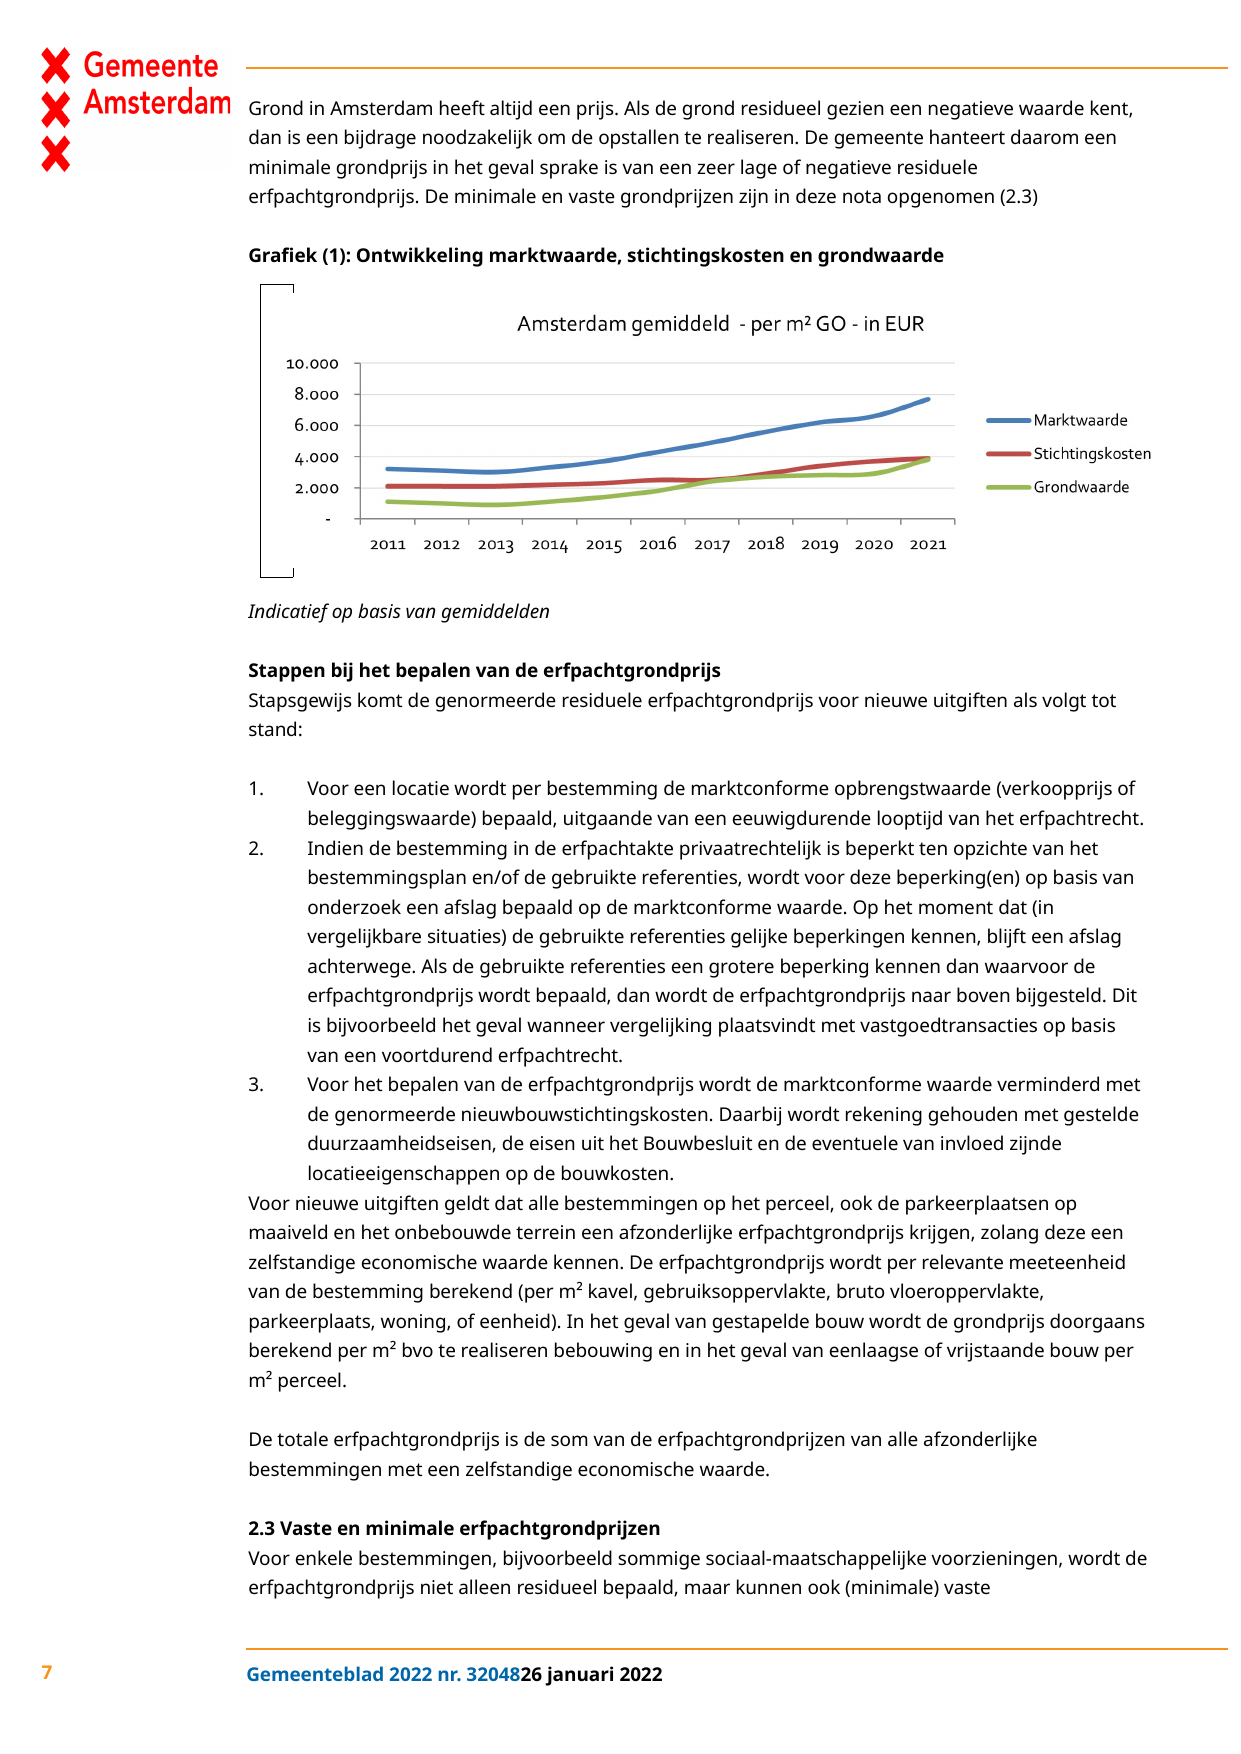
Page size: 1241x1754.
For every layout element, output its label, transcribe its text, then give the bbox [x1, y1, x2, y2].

picture [268, 293, 1173, 568]
text Grafiek (1): Ontwikkeling marktwaarde, stichtingskosten en grondwaarde [248, 243, 1152, 268]
text Stappen bij het bepalen van de erfpachtgrondprijs [248, 657, 1152, 683]
text 2.3 Vaste en minimale erfpachtgrondprijzen [248, 1515, 1152, 1541]
text Grond in Amsterdam heeft altijd een prijs. Als de grond residueel gezien een negatieve waarde kent, dan is een bijdrage noodzakelijk om de opstallen te realiseren. De gemeente hanteert daarom een minimale grondprijs in het geval sprake is van een zeer lage of negatieve residuele erfpachtgrondprijs. De minimale en vaste grondprijzen zijn in deze nota opgenomen (2.3) [248, 95, 1152, 209]
text Stapsgewijs komt de genormeerde residuele erfpachtgrondprijs voor nieuwe uitgiften als volgt tot stand: [248, 687, 1152, 742]
text Indicatief op basis van gemiddelden [248, 598, 1152, 624]
text Voor nieuwe uitgiften geldt dat alle bestemmingen op het perceel, ook de parkeerplaatsen op maaiveld en het onbebouwde terrein een afzonderlijke erfpachtgrondprijs krijgen, zolang deze een zelfstandige economische waarde kennen. De erfpachtgrondprijs wordt per relevante meeteenheid van de bestemming berekend (per m² kavel, gebruiksoppervlakte, bruto vloeroppervlakte, parkeerplaats, woning, of eenheid). In het geval van gestapelde bouw wordt de grondprijs doorgaans berekend per m² bvo te realiseren bebouwing en in het geval van eenlaagse of vrijstaande bouw per m² perceel. [248, 1190, 1152, 1393]
picture [41, 47, 231, 172]
text Voor enkele bestemmingen, bijvoorbeeld sommige sociaal-maatschappelijke voorzieningen, wordt de erfpachtgrondprijs niet alleen residueel bepaald, maar kunnen ook (minimale) vaste [248, 1545, 1152, 1600]
list Voor het bepalen van de erfpachtgrondprijs wordt de marktconforme waarde verminderd met de genormeerde nieuwbouwstichtingskosten. Daarbij wordt rekening gehouden met gestelde duurzaamheidseisen, de eisen uit het Bouwbesluit en de eventuele van invloed zijnde locatieeigenschappen op de bouwkosten. [248, 1071, 1152, 1186]
list Indien de bestemming in de erfpachtakte privaatrechtelijk is beperkt ten opzichte van het bestemmingsplan en/of de gebruikte referenties, wordt voor deze beperking(en) op basis van onderzoek een afslag bepaald op de marktconforme waarde. Op het moment dat (in vergelijkbare situaties) de gebruikte referenties gelijke beperkingen kennen, blijft een afslag achterwege. Als de gebruikte referenties een grotere beperking kennen dan waarvoor de erfpachtgrondprijs wordt bepaald, dan wordt de erfpachtgrondprijs naar boven bijgesteld. Dit is bijvoorbeeld het geval wanneer vergelijking plaatsvindt met vastgoedtransacties op basis van een voortdurend erfpachtrecht. [248, 835, 1152, 1067]
list Voor een locatie wordt per bestemming de marktconforme opbrengstwaarde (verkoopprijs of beleggingswaarde) bepaald, uitgaande van een eeuwigdurende looptijd van het erfpachtrecht. [248, 776, 1152, 831]
text De totale erfpachtgrondprijs is de som van de erfpachtgrondprijzen van alle afzonderlijke bestemmingen met een zelfstandige economische waarde. [248, 1426, 1152, 1482]
